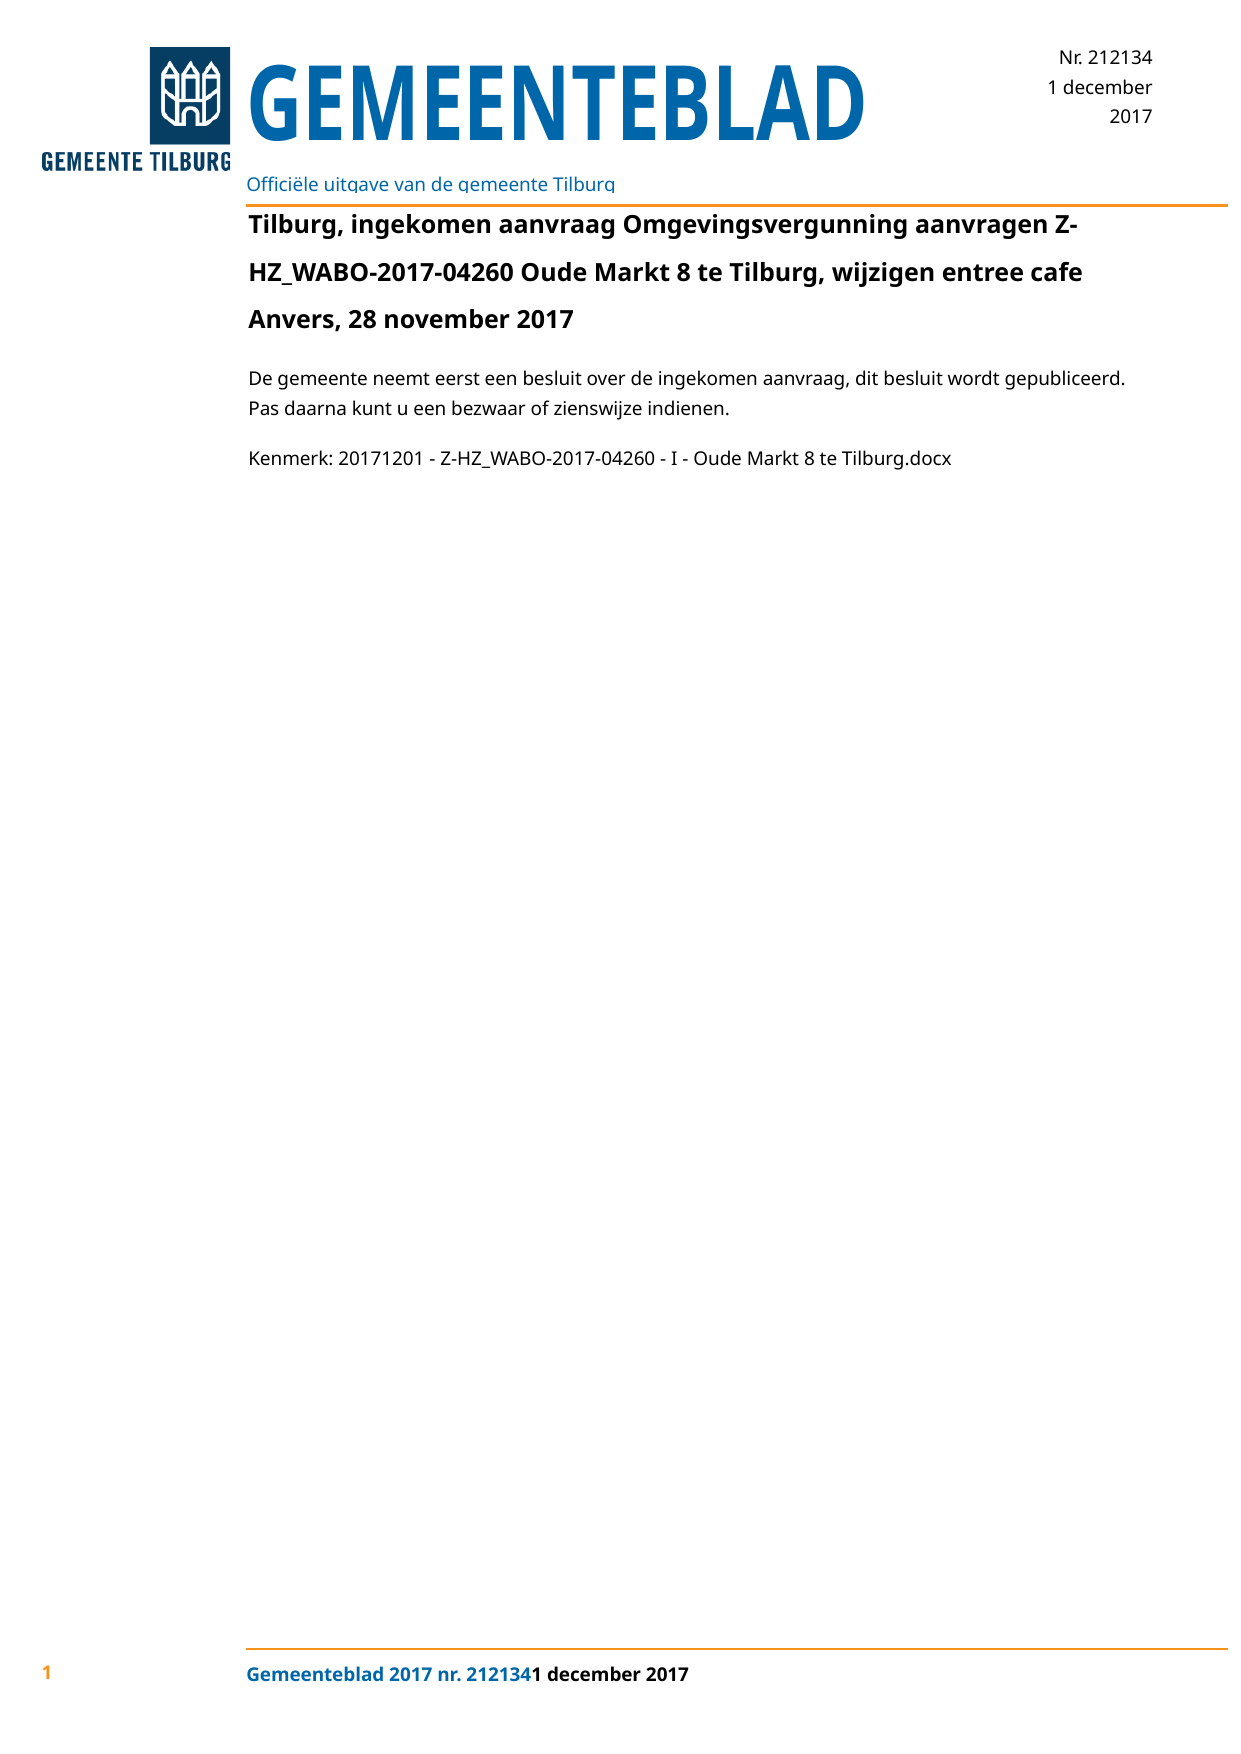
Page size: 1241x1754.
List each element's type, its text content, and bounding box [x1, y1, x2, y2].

picture [41, 47, 231, 172]
text De gemeente neemt eerst een besluit over de ingekomen aanvraag, dit besluit wordt gepubliceerd. Pas daarna kunt u een bezwaar of zienswijze indienen. [248, 366, 1152, 421]
text Kenmerk: 20171201 - Z-HZ_WABO-2017-04260 - I - Oude Markt 8 te Tilburg.docx [248, 446, 1152, 471]
text Tilburg, ingekomen aanvraag Omgevingsvergunning aanvragen Z-HZ_WABO-2017-04260 Oude Markt 8 te Tilburg, wijzigen entree cafe Anvers, 28 november 2017 [248, 207, 1152, 336]
